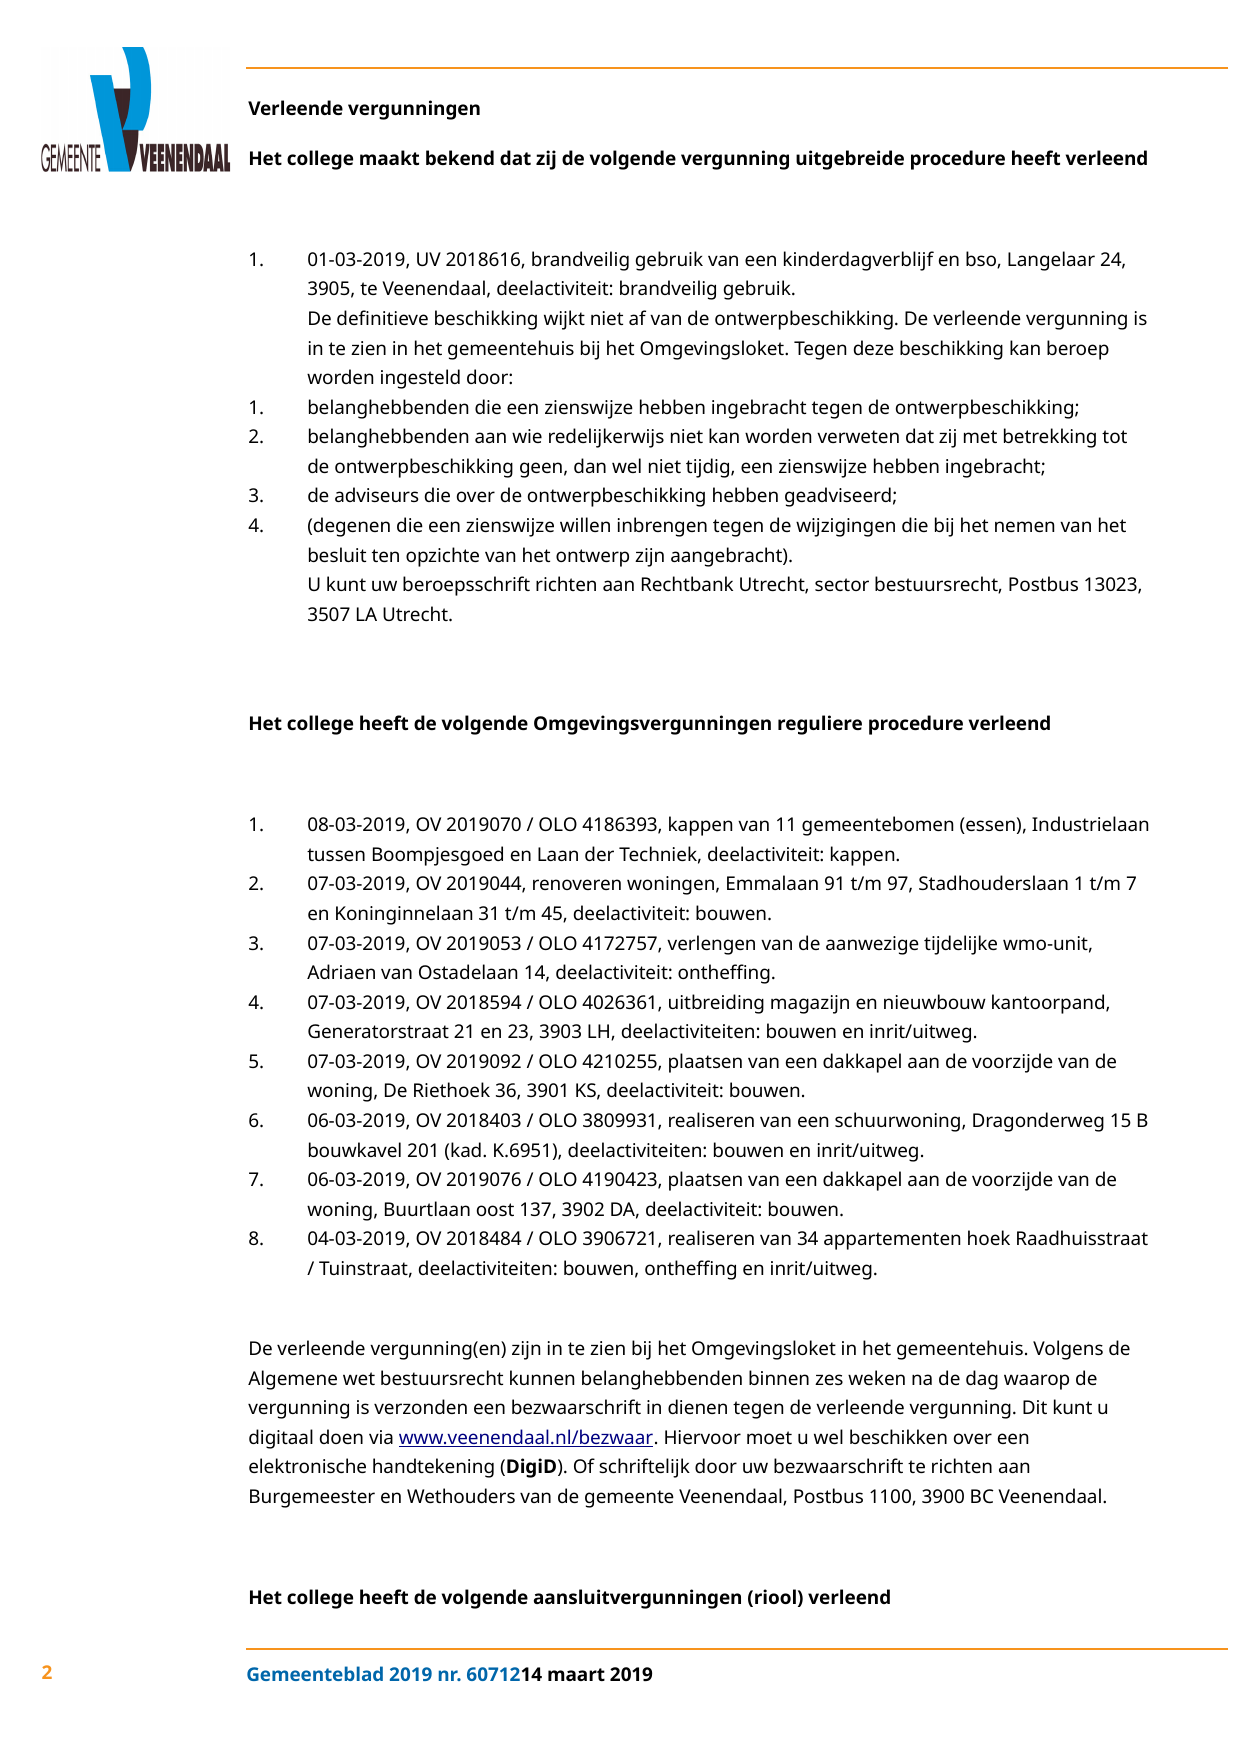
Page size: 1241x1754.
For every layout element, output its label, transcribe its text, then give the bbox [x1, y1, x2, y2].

list 01-03-2019, UV 2018616, brandveilig gebruik van een kinderdagverblijf en bso, Langelaar 24, 3905, te Veenendaal, deelactiviteit: brandveilig gebruik. [248, 246, 1152, 301]
list 08-03-2019, OV 2019070 / OLO 4186393, kappen van 11 gemeentebomen (essen), Industrielaan tussen Boompjesgoed en Laan der Techniek, deelactiviteit: kappen. [248, 811, 1152, 867]
text Het college heeft de volgende aansluitvergunningen (riool) verleend [248, 1584, 1152, 1610]
list 07-03-2019, OV 2019092 / OLO 4210255, plaatsen van een dakkapel aan de voorzijde van de woning, De Riethoek 36, 3901 KS, deelactiviteit: bouwen. [248, 1048, 1152, 1103]
list 06-03-2019, OV 2019076 / OLO 4190423, plaatsen van een dakkapel aan de voorzijde van de woning, Buurtlaan oost 137, 3902 DA, deelactiviteit: bouwen. [248, 1166, 1152, 1222]
list (degenen die een zienswijze willen inbrengen tegen de wijzigingen die bij het nemen van het besluit ten opzichte van het ontwerp zijn aangebracht). [248, 512, 1152, 568]
text De verleende vergunning(en) zijn in te zien bij het Omgevingsloket in het gemeentehuis. Volgens de Algemene wet bestuursrecht kunnen belanghebbenden binnen zes weken na de dag waarop de vergunning is verzonden een bezwaarschrift in dienen tegen de verleende vergunning. Dit kunt u digitaal doen via www.veenendaal.nl/bezwaar. Hiervoor moet u wel beschikken over een elektronische handtekening (DigiD). Of schriftelijk door uw bezwaarschrift te richten aan Burgemeester en Wethouders van de gemeente Veenendaal, Postbus 1100, 3900 BC Veenendaal. [248, 1335, 1152, 1509]
list 07-03-2019, OV 2018594 / OLO 4026361, uitbreiding magazijn en nieuwbouw kantoorpand, Generatorstraat 21 en 23, 3903 LH, deelactiviteiten: bouwen en inrit/uitweg. [248, 989, 1152, 1044]
picture [123, 47, 231, 172]
list U kunt uw beroepsschrift richten aan Rechtbank Utrecht, sector bestuursrecht, Postbus 13023, 3507 LA Utrecht. [248, 571, 1152, 627]
text Het college heeft de volgende Omgevingsvergunningen reguliere procedure verleend [248, 711, 1152, 736]
list 07-03-2019, OV 2019053 / OLO 4172757, verlengen van de aanwezige tijdelijke wmo-unit, Adriaen van Ostadelaan 14, deelactiviteit: ontheffing. [248, 930, 1152, 985]
list 06-03-2019, OV 2018403 / OLO 3809931, realiseren van een schuurwoning, Dragonderweg 15 B bouwkavel 201 (kad. K.6951), deelactiviteiten: bouwen en inrit/uitweg. [248, 1107, 1152, 1163]
list de adviseurs die over de ontwerpbeschikking hebben geadviseerd; [248, 483, 1152, 508]
list belanghebbenden aan wie redelijkerwijs niet kan worden verweten dat zij met betrekking tot de ontwerpbeschikking geen, dan wel niet tijdig, een zienswijze hebben ingebracht; [248, 423, 1152, 479]
list 07-03-2019, OV 2019044, renoveren woningen, Emmalaan 91 t/m 97, Stadhouderslaan 1 t/m 7 en Koninginnelaan 31 t/m 45, deelactiviteit: bouwen. [248, 871, 1152, 926]
list De definitieve beschikking wijkt niet af van de ontwerpbeschikking. De verleende vergunning is in te zien in het gemeentehuis bij het Omgevingsloket. Tegen deze beschikking kan beroep worden ingesteld door: [248, 305, 1152, 390]
list 04-03-2019, OV 2018484 / OLO 3906721, realiseren van 34 appartementen hoek Raadhuisstraat / Tuinstraat, deelactiviteiten: bouwen, ontheffing en inrit/uitweg. [248, 1226, 1152, 1281]
text Het college maakt bekend dat zij de volgende vergunning uitgebreide procedure heeft verleend [248, 145, 1152, 171]
picture [41, 47, 130, 172]
text Verleende vergunningen [248, 95, 1152, 121]
list belanghebbenden die een zienswijze hebben ingebracht tegen de ontwerpbeschikking; [248, 394, 1152, 420]
